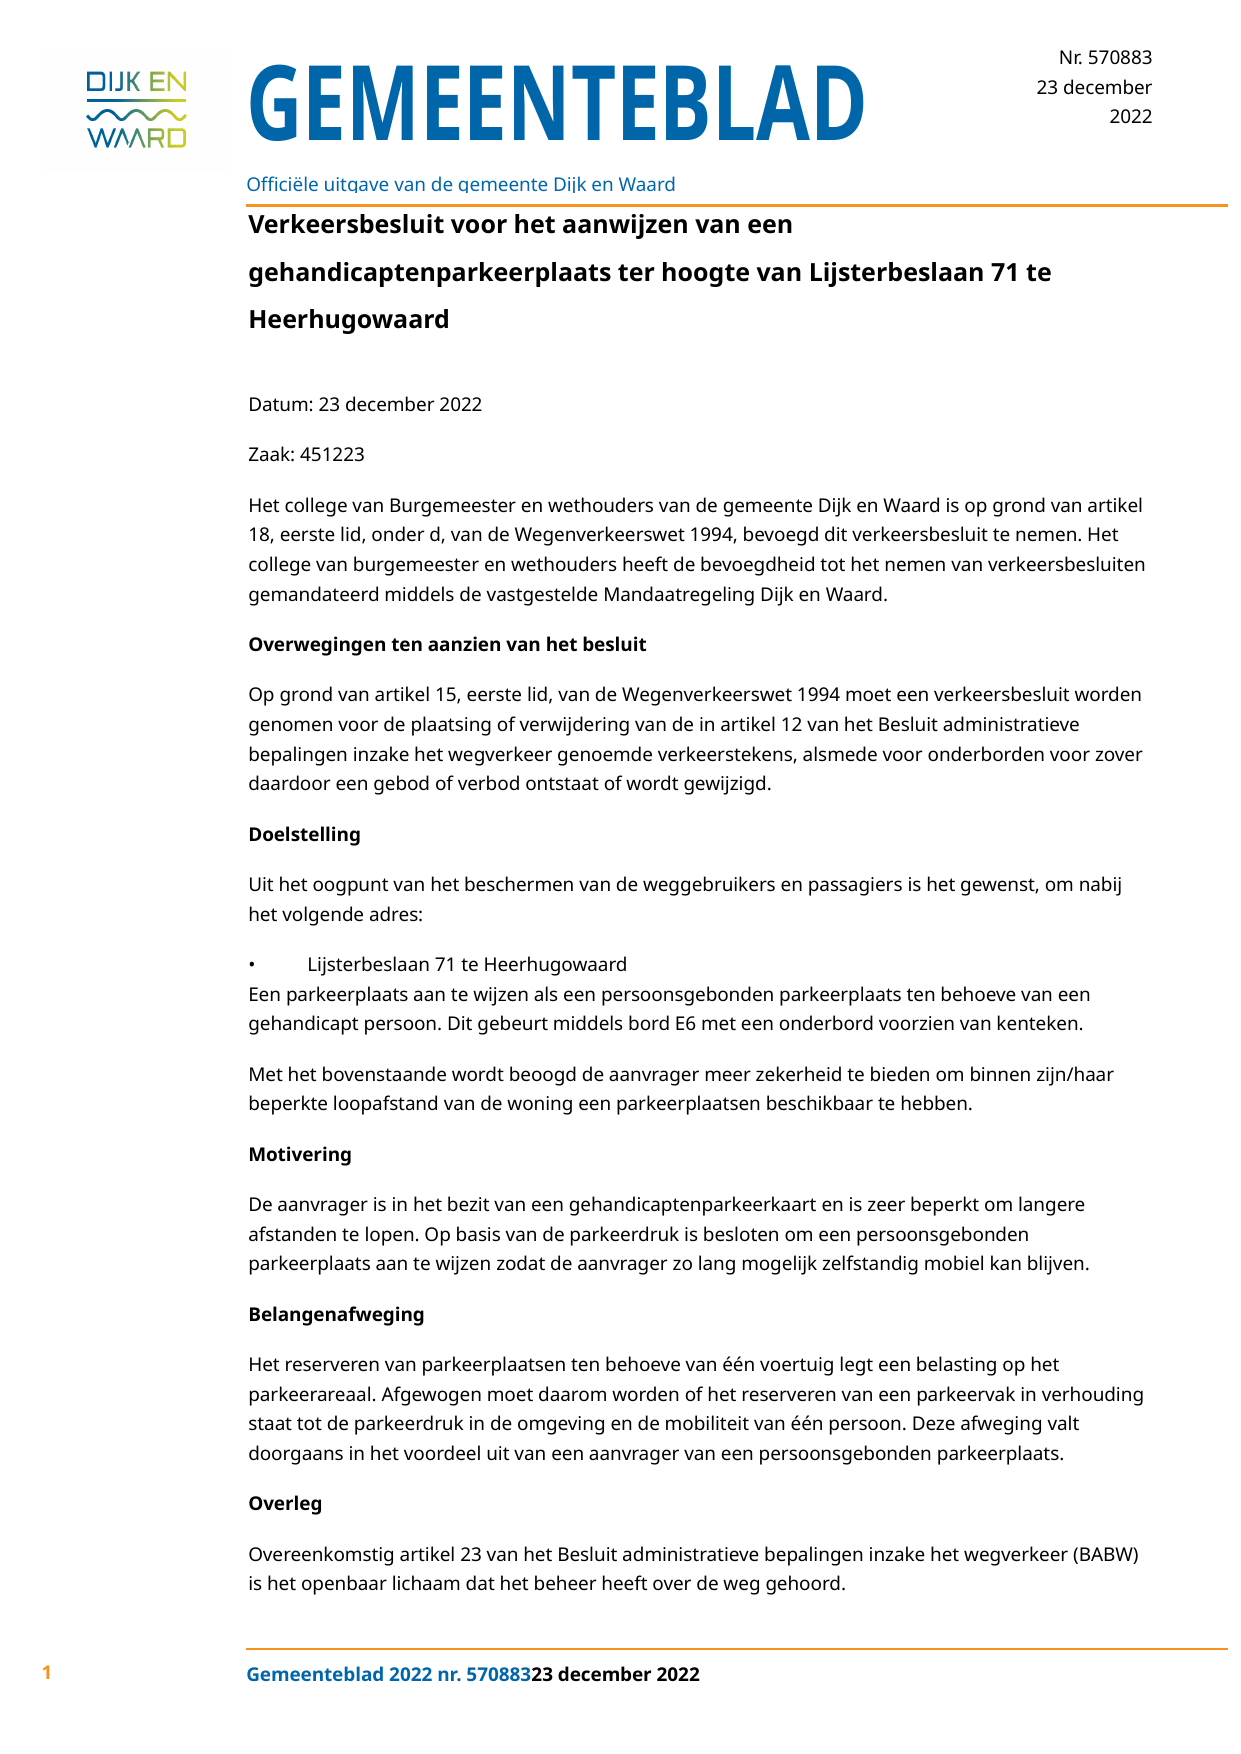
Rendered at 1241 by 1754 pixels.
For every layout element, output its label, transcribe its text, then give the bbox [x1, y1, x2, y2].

text Het college van Burgemeester en wethouders van de gemeente Dijk en Waard is op grond van artikel 18, eerste lid, onder d, van de Wegenverkeerswet 1994, bevoegd dit verkeersbesluit te nemen. Het college van burgemeester en wethouders heeft de bevoegdheid tot het nemen van verkeersbesluiten gemandateerd middels de vastgestelde Mandaatregeling Dijk en Waard. [248, 492, 1152, 607]
text Een parkeerplaats aan te wijzen als een persoonsgebonden parkeerplaats ten behoeve van een gehandicapt persoon. Dit gebeurt middels bord E6 met een onderbord voorzien van kenteken. [248, 981, 1152, 1036]
text Op grond van artikel 15, eerste lid, van de Wegenverkeerswet 1994 moet een verkeersbesluit worden genomen voor de plaatsing of verwijdering van de in artikel 12 van het Besluit administratieve bepalingen inzake het wegverkeer genoemde verkeerstekens, alsmede voor onderborden voor zover daardoor een gebod of verbod ontstaat of wordt gewijzigd. [248, 682, 1152, 796]
text Motivering [248, 1141, 1152, 1167]
text Doelstelling [248, 821, 1152, 847]
text Belangenafweging [248, 1301, 1152, 1327]
text Overeenkomstig artikel 23 van het Besluit administratieve bepalingen inzake het wegverkeer (BABW) is het openbaar lichaam dat het beheer heeft over de weg gehoord. [248, 1541, 1152, 1596]
text De aanvrager is in het bezit van een gehandicaptenparkeerkaart en is zeer beperkt om langere afstanden te lopen. Op basis van de parkeerdruk is besloten om een persoonsgebonden parkeerplaats aan te wijzen zodat de aanvrager zo lang mogelijk zelfstandig mobiel kan blijven. [248, 1191, 1152, 1276]
text Overleg [248, 1490, 1152, 1516]
list Lijsterbeslaan 71 te Heerhugowaard [248, 951, 1152, 977]
text Verkeersbesluit voor het aanwijzen van een gehandicaptenparkeerplaats ter hoogte van Lijsterbeslaan 71 te Heerhugowaard [248, 207, 1152, 336]
text Met het bovenstaande wordt beoogd de aanvrager meer zekerheid te bieden om binnen zijn/haar beperkte loopafstand van de woning een parkeerplaatsen beschikbaar te hebben. [248, 1061, 1152, 1116]
text Het reserveren van parkeerplaatsen ten behoeve van één voertuig legt een belasting op het parkeerareaal. Afgewogen moet daarom worden of het reserveren van een parkeervak in verhouding staat tot de parkeerdruk in de omgeving en de mobiliteit van één persoon. Deze afweging valt doorgaans in het voordeel uit van een aanvrager van een persoonsgebonden parkeerplaats. [248, 1351, 1152, 1466]
text Overwegingen ten aanzien van het besluit [248, 631, 1152, 657]
text Zaak: 451223 [248, 442, 1152, 467]
text Datum: 23 december 2022 [248, 391, 1152, 417]
text Uit het oogpunt van het beschermen van de weggebruikers en passagiers is het gewenst, om nabij het volgende adres: [248, 871, 1152, 927]
picture [41, 47, 231, 172]
